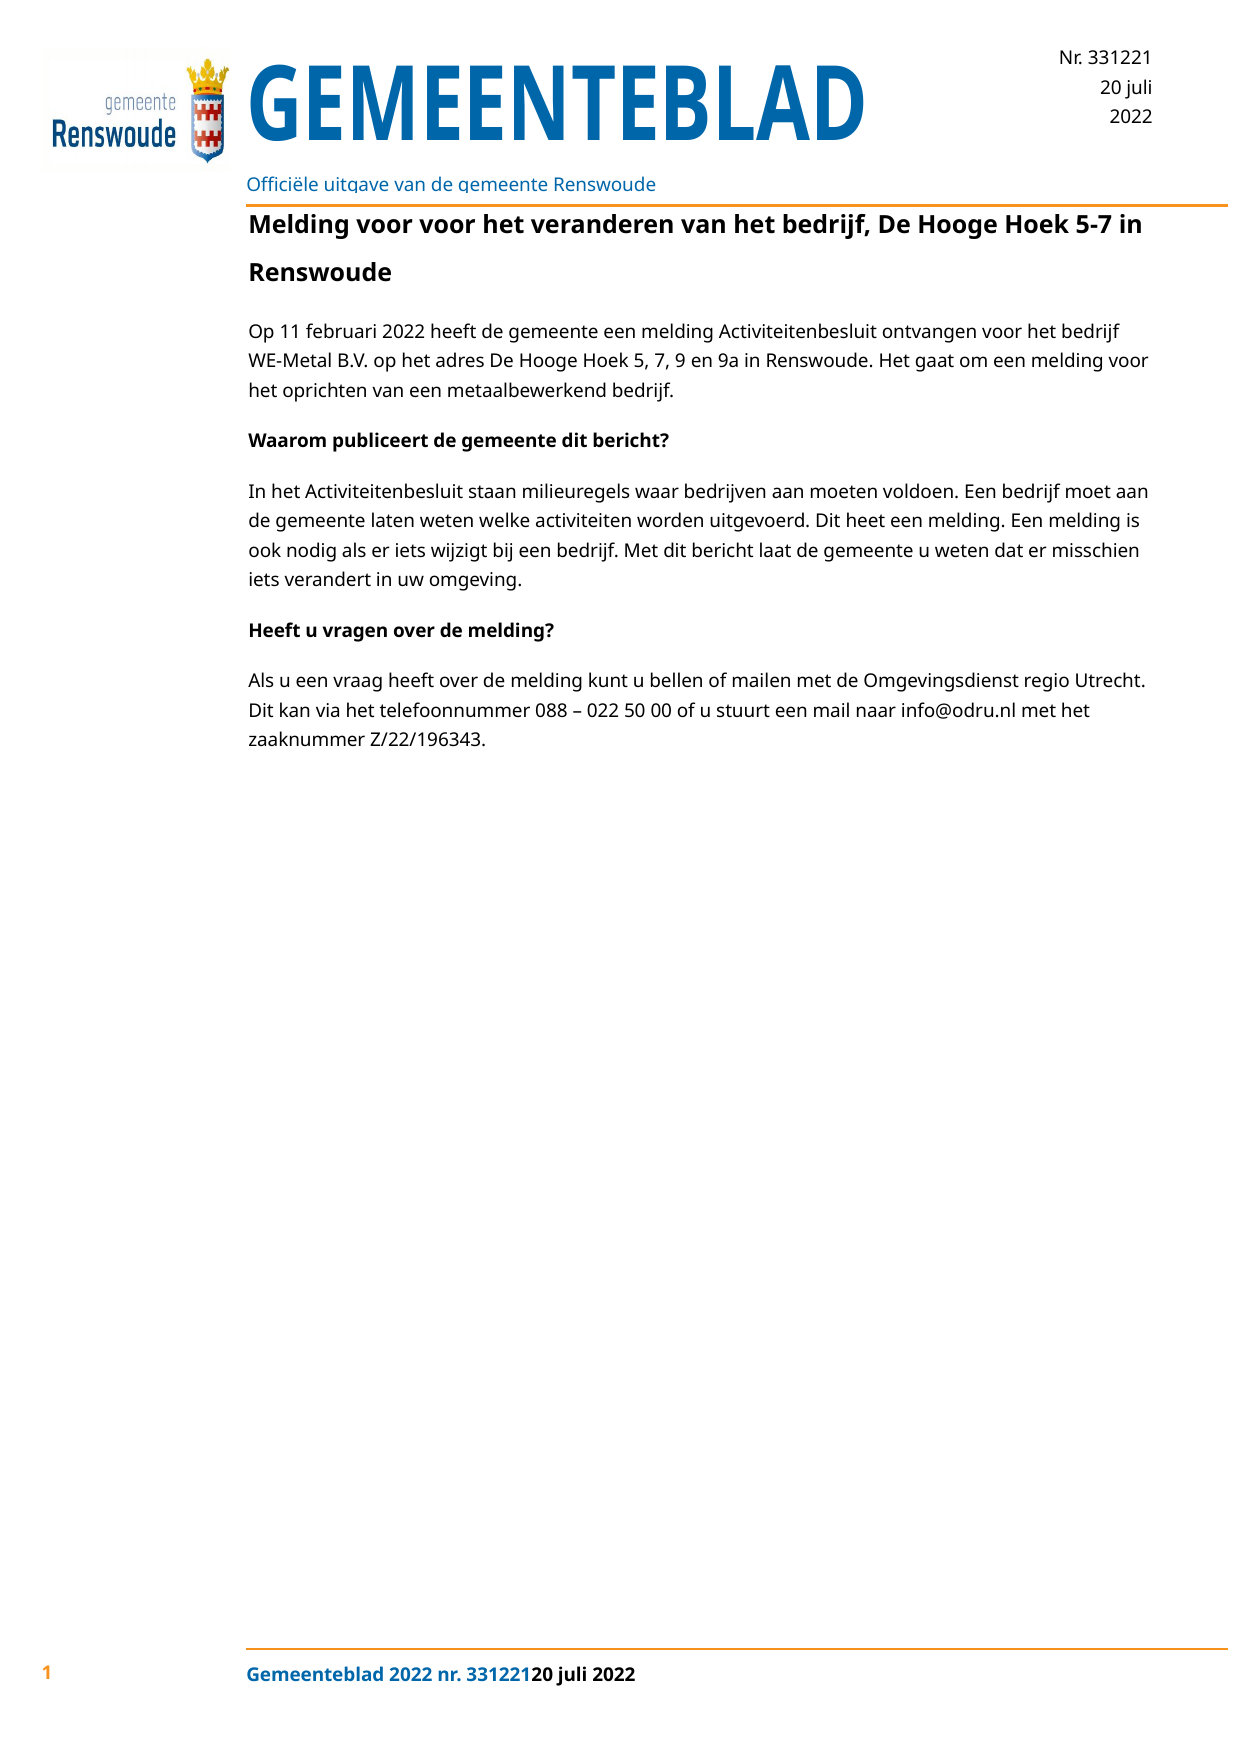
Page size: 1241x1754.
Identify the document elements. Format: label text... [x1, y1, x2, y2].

text In het Activiteitenbesluit staan milieuregels waar bedrijven aan moeten voldoen. Een bedrijf moet aan de gemeente laten weten welke activiteiten worden uitgevoerd. Dit heet een melding. Een melding is ook nodig als er iets wijzigt bij een bedrijf. Met dit bericht laat de gemeente u weten dat er misschien iets verandert in uw omgeving. [248, 478, 1152, 592]
picture [41, 47, 231, 172]
text Op 11 februari 2022 heeft de gemeente een melding Activiteitenbesluit ontvangen voor het bedrijf WE-Metal B.V. op het adres De Hooge Hoek 5, 7, 9 en 9a in Renswoude. Het gaat om een melding voor het oprichten van een metaalbewerkend bedrijf. [248, 318, 1152, 403]
text Melding voor voor het veranderen van het bedrijf, De Hooge Hoek 5-7 in Renswoude [248, 207, 1152, 288]
text Heeft u vragen over de melding? [248, 617, 1152, 643]
text Waarom publiceert de gemeente dit bericht? [248, 427, 1152, 453]
text Als u een vraag heeft over de melding kunt u bellen of mailen met de Omgevingsdienst regio Utrecht. Dit kan via het telefoonnummer 088 – 022 50 00 of u stuurt een mail naar info@odru.nl met het zaaknummer Z/22/196343. [248, 667, 1152, 752]
